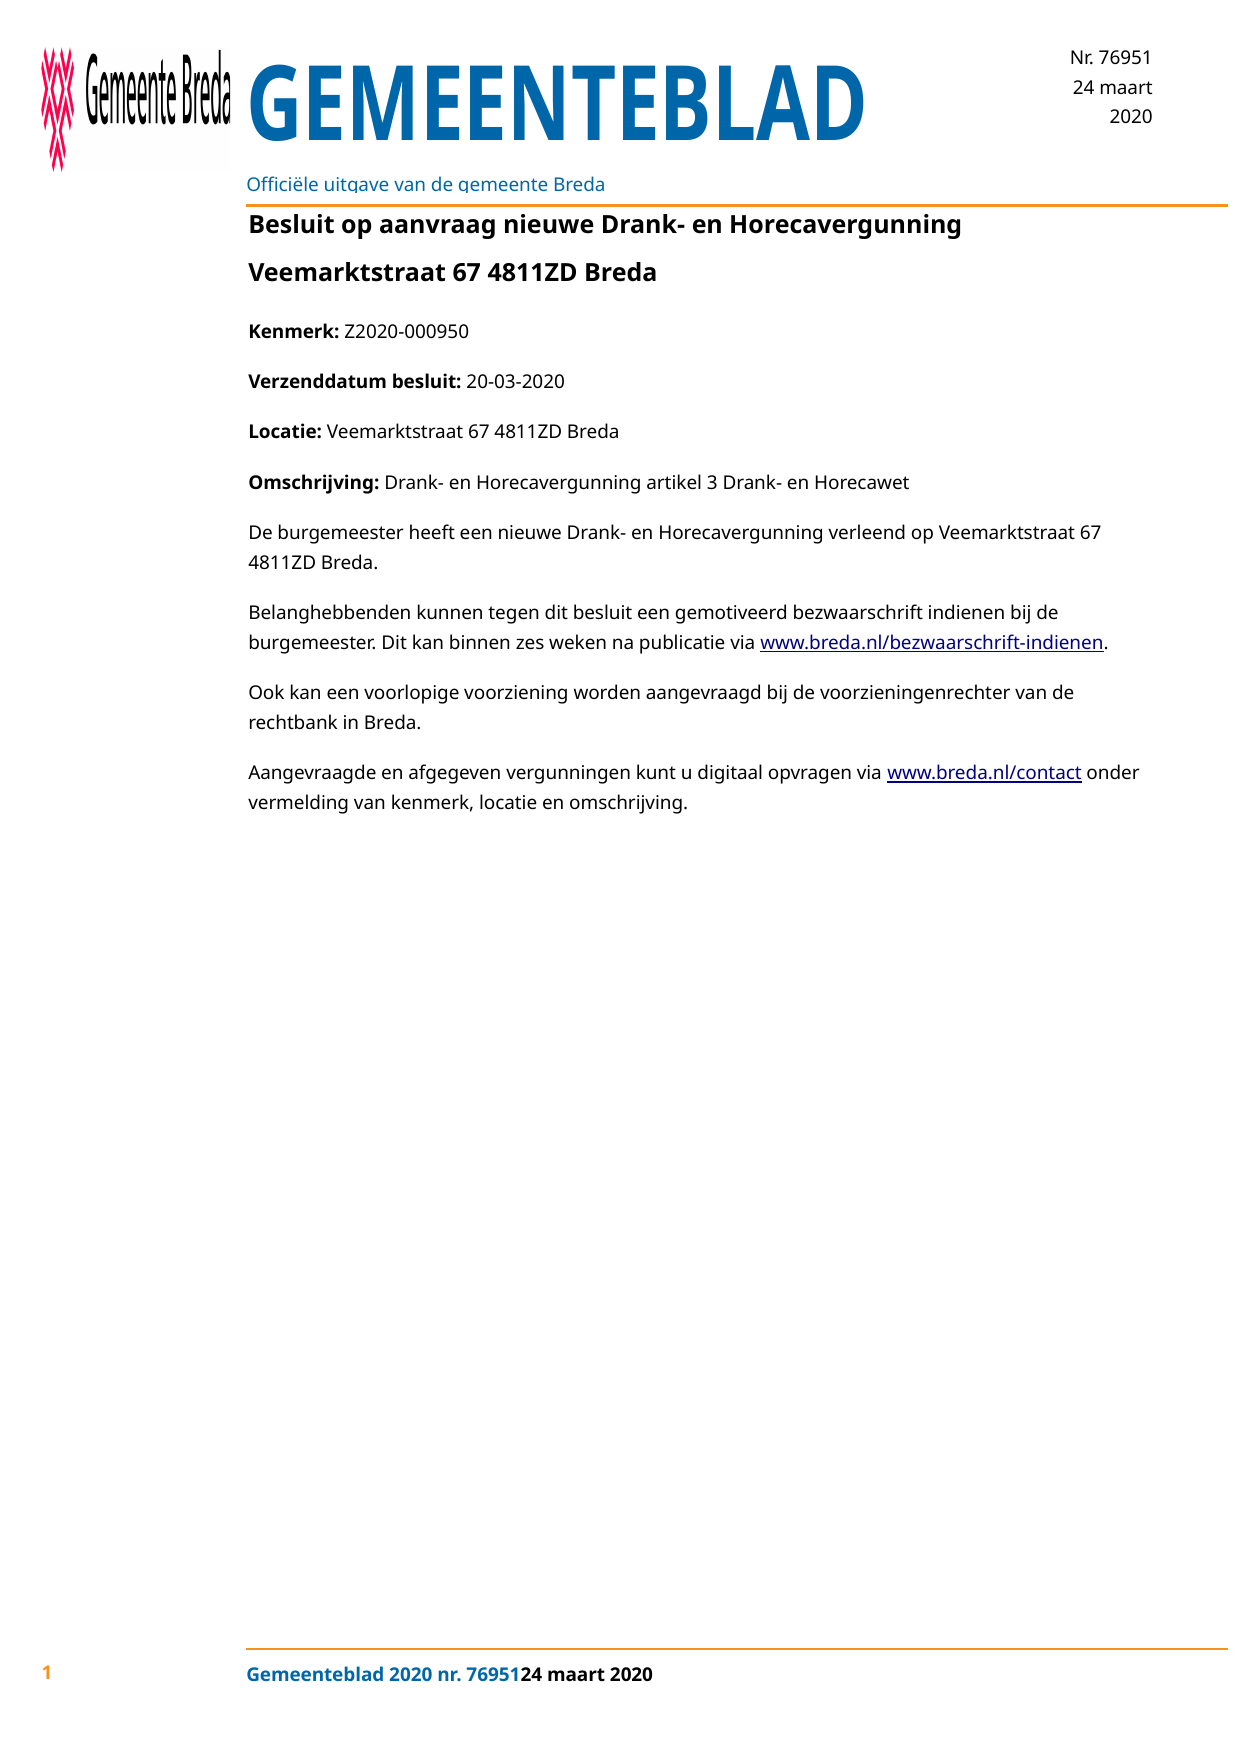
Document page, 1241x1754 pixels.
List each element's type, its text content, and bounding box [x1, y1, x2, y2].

text Omschrijving: Drank- en Horecavergunning artikel 3 Drank- en Horecawet [248, 469, 1152, 495]
text Ook kan een voorlopige voorziening worden aangevraagd bij de voorzieningenrechter van de rechtbank in Breda. [248, 679, 1152, 735]
text Kenmerk: Z2020-000950 [248, 318, 1152, 344]
text Belanghebbenden kunnen tegen dit besluit een gemotiveerd bezwaarschrift indienen bij de burgemeester. Dit kan binnen zes weken na publicatie via www.breda.nl/bezwaarschrift-indienen. [248, 599, 1152, 655]
text Besluit op aanvraag nieuwe Drank- en Horecavergunning Veemarktstraat 67 4811ZD Breda [248, 207, 1152, 288]
text De burgemeester heeft een nieuwe Drank- en Horecavergunning verleend op Veemarktstraat 67 4811ZD Breda. [248, 519, 1152, 575]
picture [41, 47, 231, 172]
text Locatie: Veemarktstraat 67 4811ZD Breda [248, 419, 1152, 444]
text Verzenddatum besluit: 20-03-2020 [248, 368, 1152, 394]
text Aangevraagde en afgegeven vergunningen kunt u digitaal opvragen via www.breda.nl/contact onder vermelding van kenmerk, locatie en omschrijving. [248, 759, 1152, 815]
